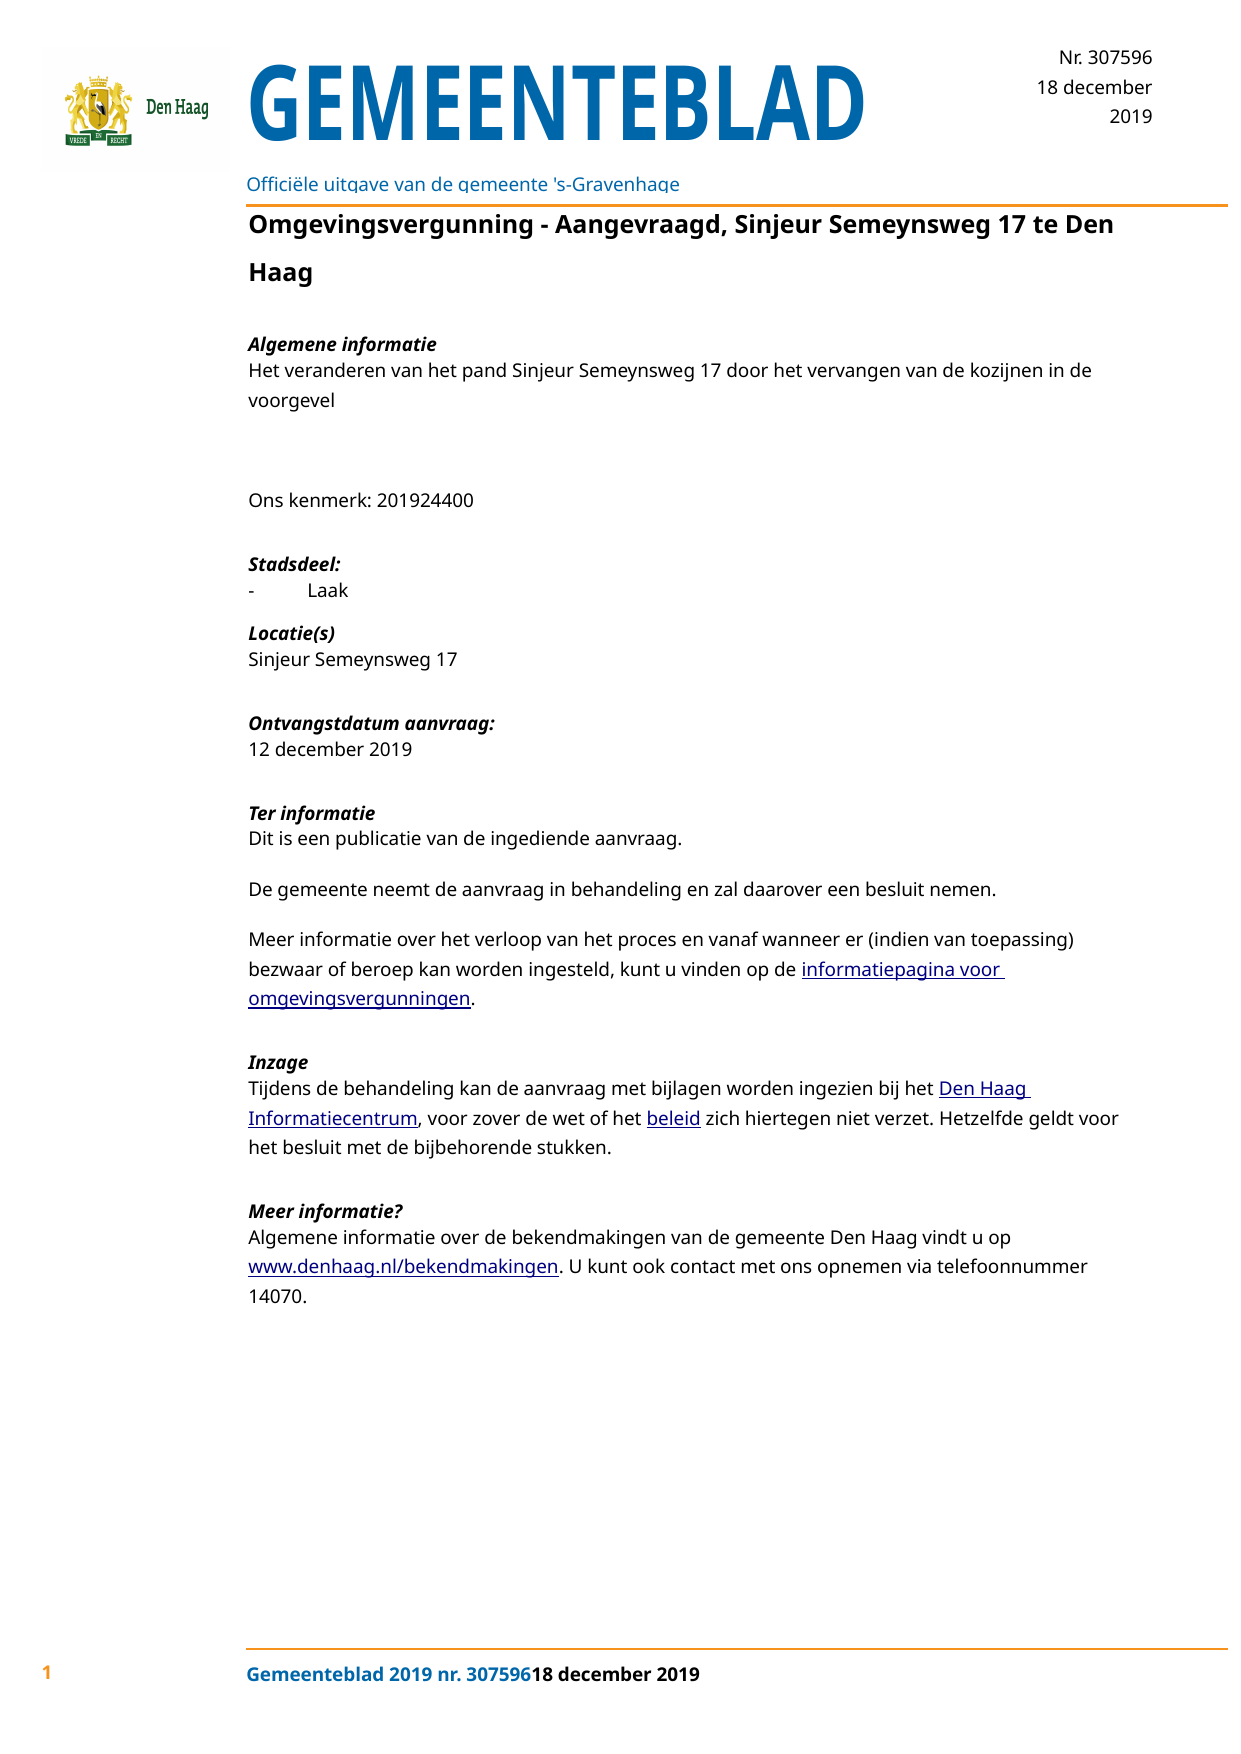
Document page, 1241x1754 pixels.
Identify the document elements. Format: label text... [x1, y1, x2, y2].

text Stadsdeel: [248, 552, 1152, 577]
text De gemeente neemt de aanvraag in behandeling en zal daarover een besluit nemen. [248, 876, 1152, 902]
text Sinjeur Semeynsweg 17 [248, 646, 1152, 672]
text Het veranderen van het pand Sinjeur Semeynsweg 17 door het vervangen van de kozijnen in de voorgevel [248, 357, 1152, 412]
text Dit is een publicatie van de ingediende aanvraag. [248, 826, 1152, 851]
text Meer informatie? [248, 1198, 1152, 1224]
picture [41, 47, 231, 172]
text Ter informatie [248, 800, 1152, 826]
text 12 december 2019 [248, 736, 1152, 762]
list Laak [248, 577, 1152, 603]
text Ontvangstdatum aanvraag: [248, 710, 1152, 736]
text Tijdens de behandeling kan de aanvraag met bijlagen worden ingezien bij het Den Haag Informatiecentrum, voor zover de wet of het beleid zich hiertegen niet verzet. Hetzelfde geldt voor het besluit met de bijbehorende stukken. [248, 1075, 1152, 1160]
text Inzage [248, 1049, 1152, 1075]
text Algemene informatie [248, 331, 1152, 357]
text Meer informatie over het verloop van het proces en vanaf wanneer er (indien van toepassing) bezwaar of beroep kan worden ingesteld, kunt u vinden op de informatiepagina voor omgevingsvergunningen. [248, 926, 1152, 1011]
text Locatie(s) [248, 620, 1152, 646]
text Omgevingsvergunning - Aangevraagd, Sinjeur Semeynsweg 17 te Den Haag [248, 207, 1152, 288]
text Ons kenmerk: 201924400 [248, 488, 1152, 513]
text Algemene informatie over de bekendmakingen van de gemeente Den Haag vindt u op www.denhaag.nl/bekendmakingen. U kunt ook contact met ons opnemen via telefoonnummer 14070. [248, 1224, 1152, 1309]
